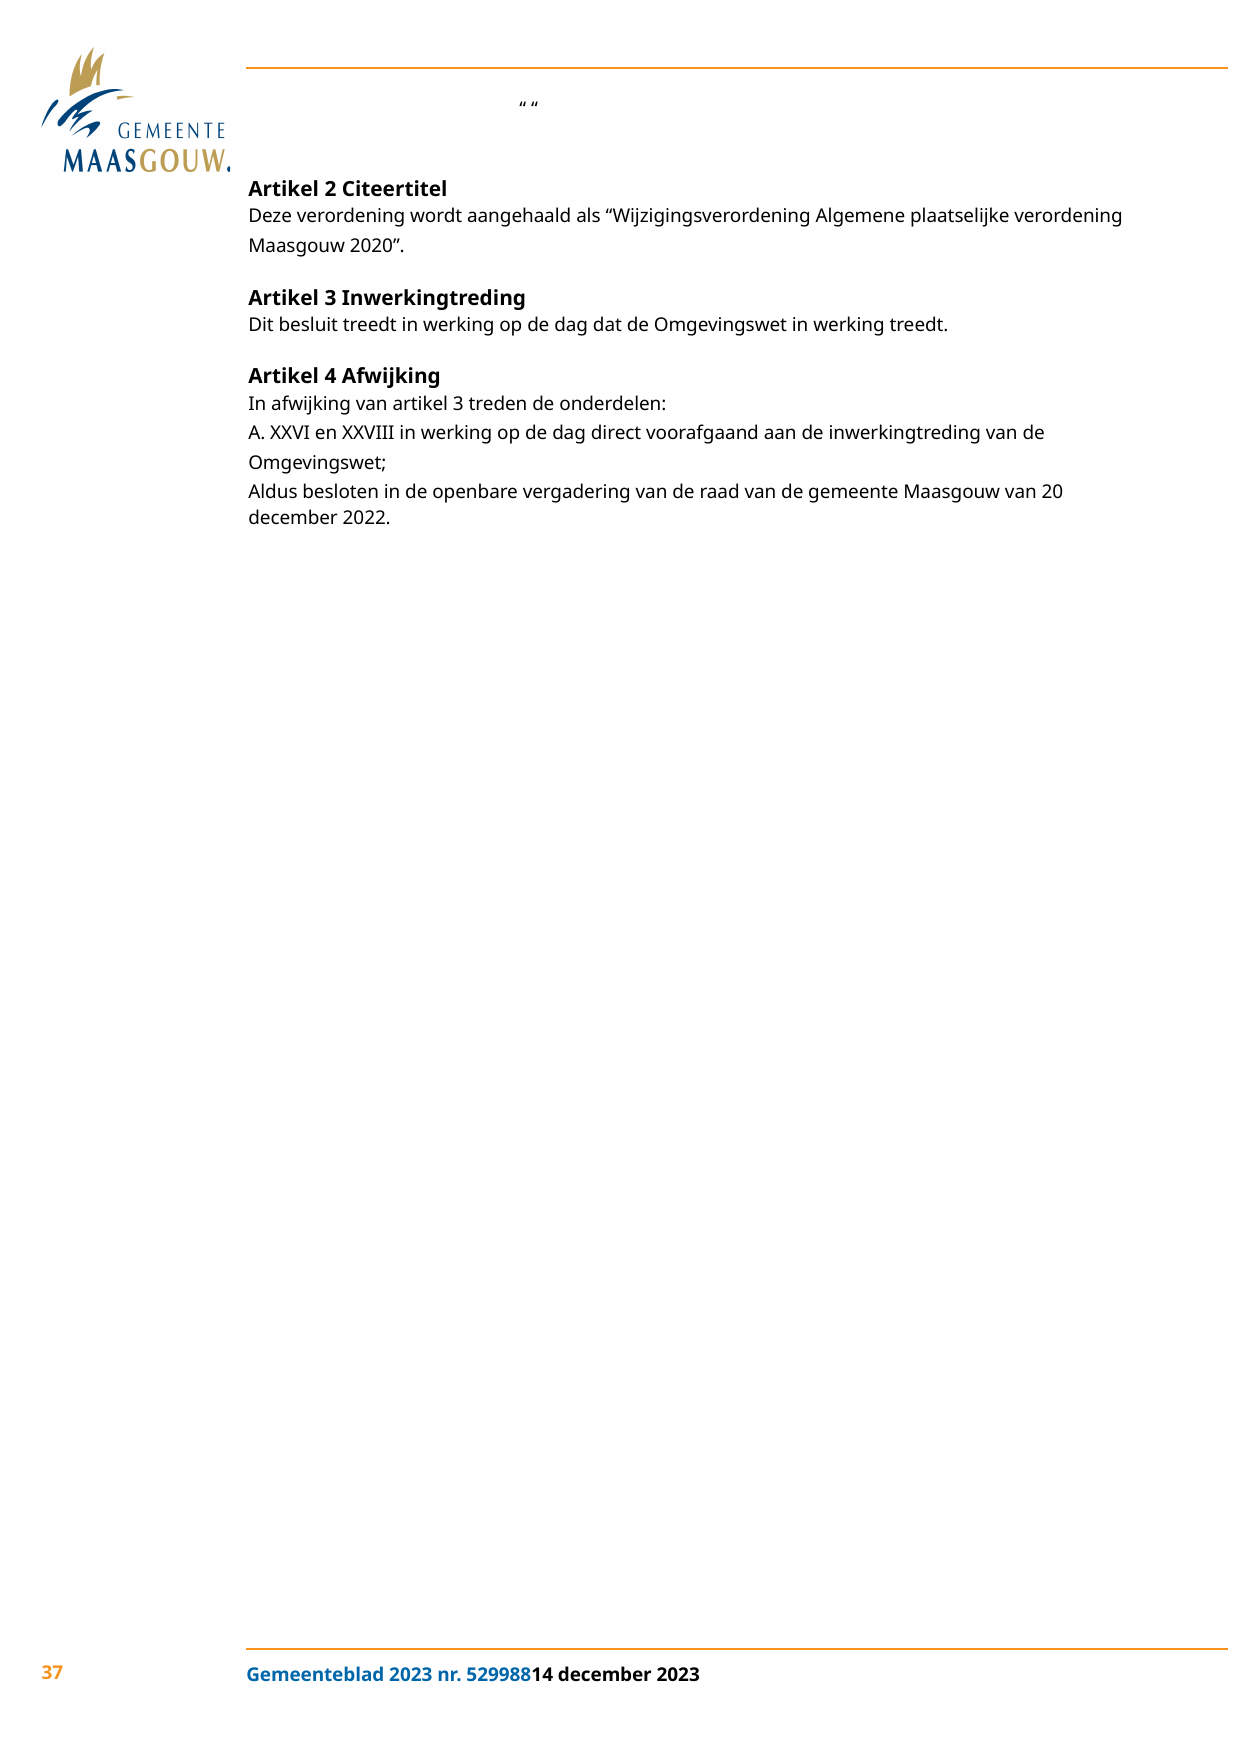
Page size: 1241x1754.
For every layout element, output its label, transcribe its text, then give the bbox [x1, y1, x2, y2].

text Artikel 2 Citeertitel [248, 174, 1152, 203]
text Artikel 4 Afwijking [248, 361, 1152, 390]
text Dit besluit treedt in werking op de dag dat de Omgevingswet in werking treedt. [248, 311, 1152, 337]
picture [41, 47, 231, 172]
text A. XXVI en XXVIII in werking op de dag direct voorafgaand aan de inwerkingtreding van de Omgevingswet; [248, 419, 1152, 475]
text Artikel 3 Inwerkingtreding [248, 283, 1152, 311]
text In afwijking van artikel 3 treden de onderdelen: [248, 390, 1152, 416]
text Aldus besloten in de openbare vergadering van de raad van de gemeente Maasgouw van 20 december 2022. [248, 479, 1152, 530]
table_cell “ “ [519, 95, 1152, 121]
text Deze verordening wordt aangehaald als “Wijzigingsverordening Algemene plaatselijke verordening Maasgouw 2020”. [248, 203, 1152, 258]
table_cell [248, 95, 519, 121]
